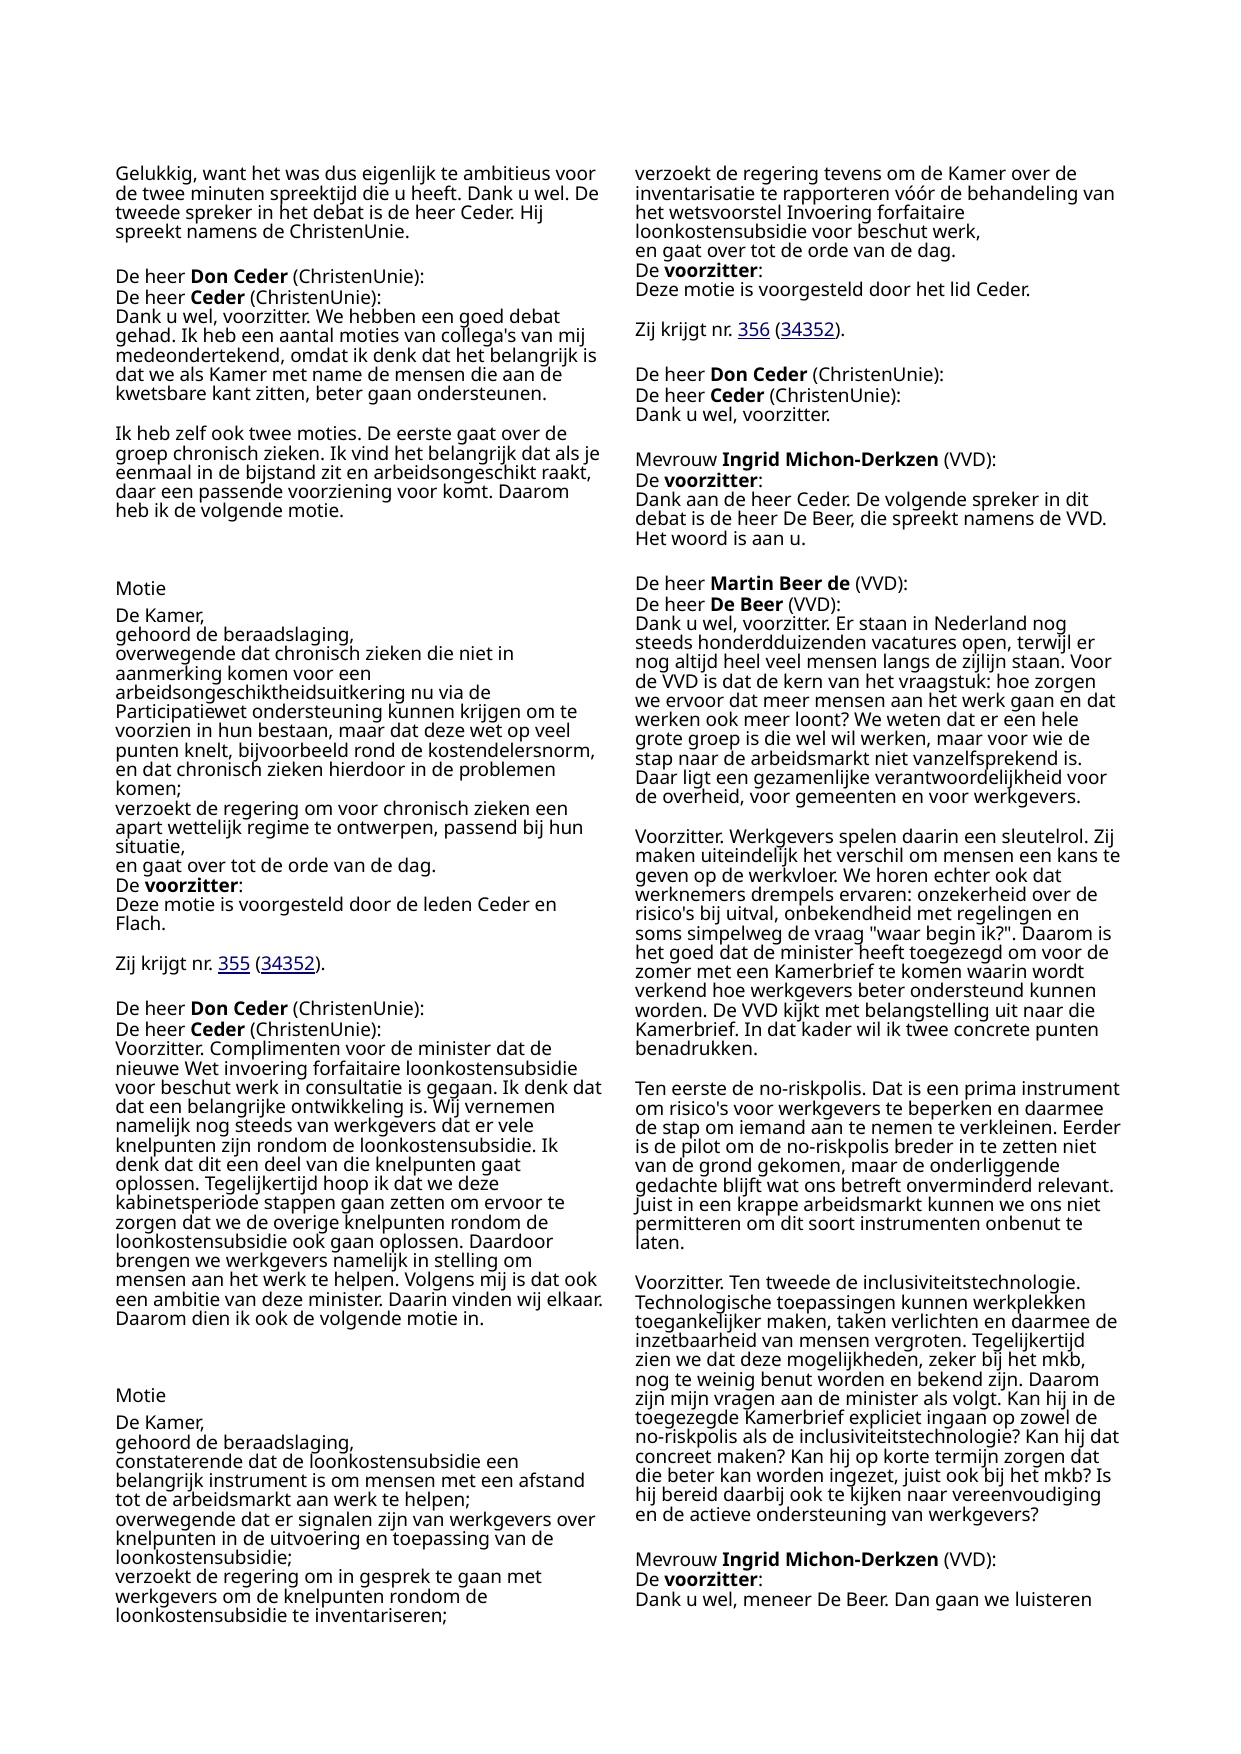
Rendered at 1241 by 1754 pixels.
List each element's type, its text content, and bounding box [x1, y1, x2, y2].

text Voorzitter. Werkgevers spelen daarin een sleutelrol. Zij maken uiteindelijk het verschil om mensen een kans te geven op de werkvloer. We horen echter ook dat werknemers drempels ervaren: onzekerheid over de risico's bij uitval, onbekendheid met regelingen en soms simpelweg de vraag "waar begin ik?". Daarom is het goed dat de minister heeft toegezegd om voor de zomer met een Kamerbrief te komen waarin wordt verkend hoe werkgevers beter ondersteund kunnen worden. De VVD kijkt met belangstelling uit naar die Kamerbrief. In dat kader wil ik twee concrete punten benadrukken. [635, 828, 1125, 1059]
text De voorzitter: [635, 1571, 1125, 1591]
text Deze motie is voorgesteld door de leden Ceder en Flach. [115, 896, 605, 934]
text Dank u wel, voorzitter. [635, 406, 1125, 425]
text verzoekt de regering om in gesprek te gaan met werkgevers om de knelpunten rondom de loonkostensubsidie te inventariseren; [115, 1568, 605, 1626]
text De voorzitter: [635, 262, 1125, 281]
text De heer Ceder (ChristenUnie): [635, 387, 1125, 406]
text De voorzitter: [115, 877, 605, 896]
text De Kamer, [115, 607, 605, 626]
text De voorzitter: [635, 472, 1125, 491]
text De heer Ceder (ChristenUnie): [115, 1021, 605, 1040]
text Deze motie is voorgesteld door het lid Ceder. [635, 281, 1125, 300]
text Dank u wel, voorzitter. Er staan in Nederland nog steeds honderdduizenden vacatures open, terwijl er nog altijd heel veel mensen langs de zijlijn staan. Voor de VVD is dat de kern van het vraagstuk: hoe zorgen we ervoor dat meer mensen aan het werk gaan en dat werken ook meer loont? We weten dat er een hele grote groep is die wel wil werken, maar voor wie de stap naar de arbeidsmarkt niet vanzelfsprekend is. Daar ligt een gezamenlijke verantwoordelijkheid voor de overheid, voor gemeenten en voor werkgevers. [635, 615, 1125, 807]
text gehoord de beraadslaging, [115, 1434, 605, 1453]
text De heer Ceder (ChristenUnie): [115, 289, 605, 308]
text verzoekt de regering tevens om de Kamer over de inventarisatie te rapporteren vóór de behandeling van het wetsvoorstel Invoering forfaitaire loonkostensubsidie voor beschut werk, [635, 165, 1125, 242]
text en gaat over tot de orde van de dag. [635, 242, 1125, 262]
text Dank aan de heer Ceder. De volgende spreker in dit debat is de heer De Beer, die spreekt namens de VVD. Het woord is aan u. [635, 491, 1125, 549]
text Mevrouw Ingrid Michon-Derkzen (VVD): [635, 446, 1125, 472]
text overwegende dat er signalen zijn van werkgevers over knelpunten in de uitvoering en toepassing van de loonkostensubsidie; [115, 1511, 605, 1568]
text en gaat over tot de orde van de dag. [115, 857, 605, 877]
text Ten eerste de no-riskpolis. Dat is een prima instrument om risico's voor werkgevers te beperken en daarmee de stap om iemand aan te nemen te verkleinen. Eerder is de pilot om de no-riskpolis breder in te zetten niet van de grond gekomen, maar de onderliggende gedachte blijft wat ons betreft onverminderd relevant. Juist in een krappe arbeidsmarkt kunnen we ons niet permitteren om dit soort instrumenten onbenut te laten. [635, 1080, 1125, 1254]
text Zij krijgt nr. 356 (34352). [635, 321, 1125, 340]
text gehoord de beraadslaging, [115, 626, 605, 645]
text Ik heb zelf ook twee moties. De eerste gaat over de groep chronisch zieken. Ik vind het belangrijk dat als je eenmaal in de bijstand zit en arbeidsongeschikt raakt, daar een passende voorziening voor komt. Daarom heb ik de volgende motie. [115, 425, 605, 522]
text overwegende dat chronisch zieken die niet in aanmerking komen voor een arbeidsongeschiktheidsuitkering nu via de Participatiewet ondersteuning kunnen krijgen om te voorzien in hun bestaan, maar dat deze wet op veel punten knelt, bijvoorbeeld rond de kostendelersnorm, en dat chronisch zieken hierdoor in de problemen komen; [115, 645, 605, 799]
text Motie [115, 1383, 605, 1408]
text Gelukkig, want het was dus eigenlijk te ambitieus voor de twee minuten spreektijd die u heeft. Dank u wel. De tweede spreker in het debat is de heer Ceder. Hij spreekt namens de ChristenUnie. [115, 165, 605, 242]
text De heer Martin Beer de (VVD): [635, 570, 1125, 596]
text Dank u wel, voorzitter. We hebben een goed debat gehad. Ik heb een aantal moties van collega's van mij medeondertekend, omdat ik denk dat het belangrijk is dat we als Kamer met name de mensen die aan de kwetsbare kant zitten, beter gaan ondersteunen. [115, 308, 605, 404]
text De heer Don Ceder (ChristenUnie): [115, 995, 605, 1021]
text Motie [115, 575, 605, 601]
text Voorzitter. Ten tweede de inclusiviteitstechnologie. Technologische toepassingen kunnen werkplekken toegankelijker maken, taken verlichten en daarmee de inzetbaarheid van mensen vergroten. Tegelijkertijd zien we dat deze mogelijkheden, zeker bij het mkb, nog te weinig benut worden en bekend zijn. Daarom zijn mijn vragen aan de minister als volgt. Kan hij in de toegezegde Kamerbrief expliciet ingaan op zowel de no-riskpolis als de inclusiviteitstechnologie? Kan hij dat concreet maken? Kan hij op korte termijn zorgen dat die beter kan worden ingezet, juist ook bij het mkb? Is hij bereid daarbij ook te kijken naar vereenvoudiging en de actieve ondersteuning van werkgevers? [635, 1274, 1125, 1525]
text De heer De Beer (VVD): [635, 596, 1125, 615]
text Zij krijgt nr. 355 (34352). [115, 955, 605, 974]
text De Kamer, [115, 1414, 605, 1434]
text De heer Don Ceder (ChristenUnie): [115, 263, 605, 289]
text verzoekt de regering om voor chronisch zieken een apart wettelijk regime te ontwerpen, passend bij hun situatie, [115, 799, 605, 857]
text constaterende dat de loonkostensubsidie een belangrijk instrument is om mensen met een afstand tot de arbeidsmarkt aan werk te helpen; [115, 1453, 605, 1511]
text De heer Don Ceder (ChristenUnie): [635, 361, 1125, 387]
text Voorzitter. Complimenten voor de minister dat de nieuwe Wet invoering forfaitaire loonkostensubsidie voor beschut werk in consultatie is gegaan. Ik denk dat dat een belangrijke ontwikkeling is. Wij vernemen namelijk nog steeds van werkgevers dat er vele knelpunten zijn rondom de loonkostensubsidie. Ik denk dat dit een deel van die knelpunten gaat oplossen. Tegelijkertijd hoop ik dat we deze kabinetsperiode stappen gaan zetten om ervoor te zorgen dat we de overige knelpunten rondom de loonkostensubsidie ook gaan oplossen. Daardoor brengen we werkgevers namelijk in stelling om mensen aan het werk te helpen. Volgens mij is dat ook een ambitie van deze minister. Daarin vinden wij elkaar. Daarom dien ik ook de volgende motie in. [115, 1040, 605, 1329]
text Dank u wel, meneer De Beer. Dan gaan we luisteren [635, 1591, 1125, 1610]
text Mevrouw Ingrid Michon-Derkzen (VVD): [635, 1546, 1125, 1571]
